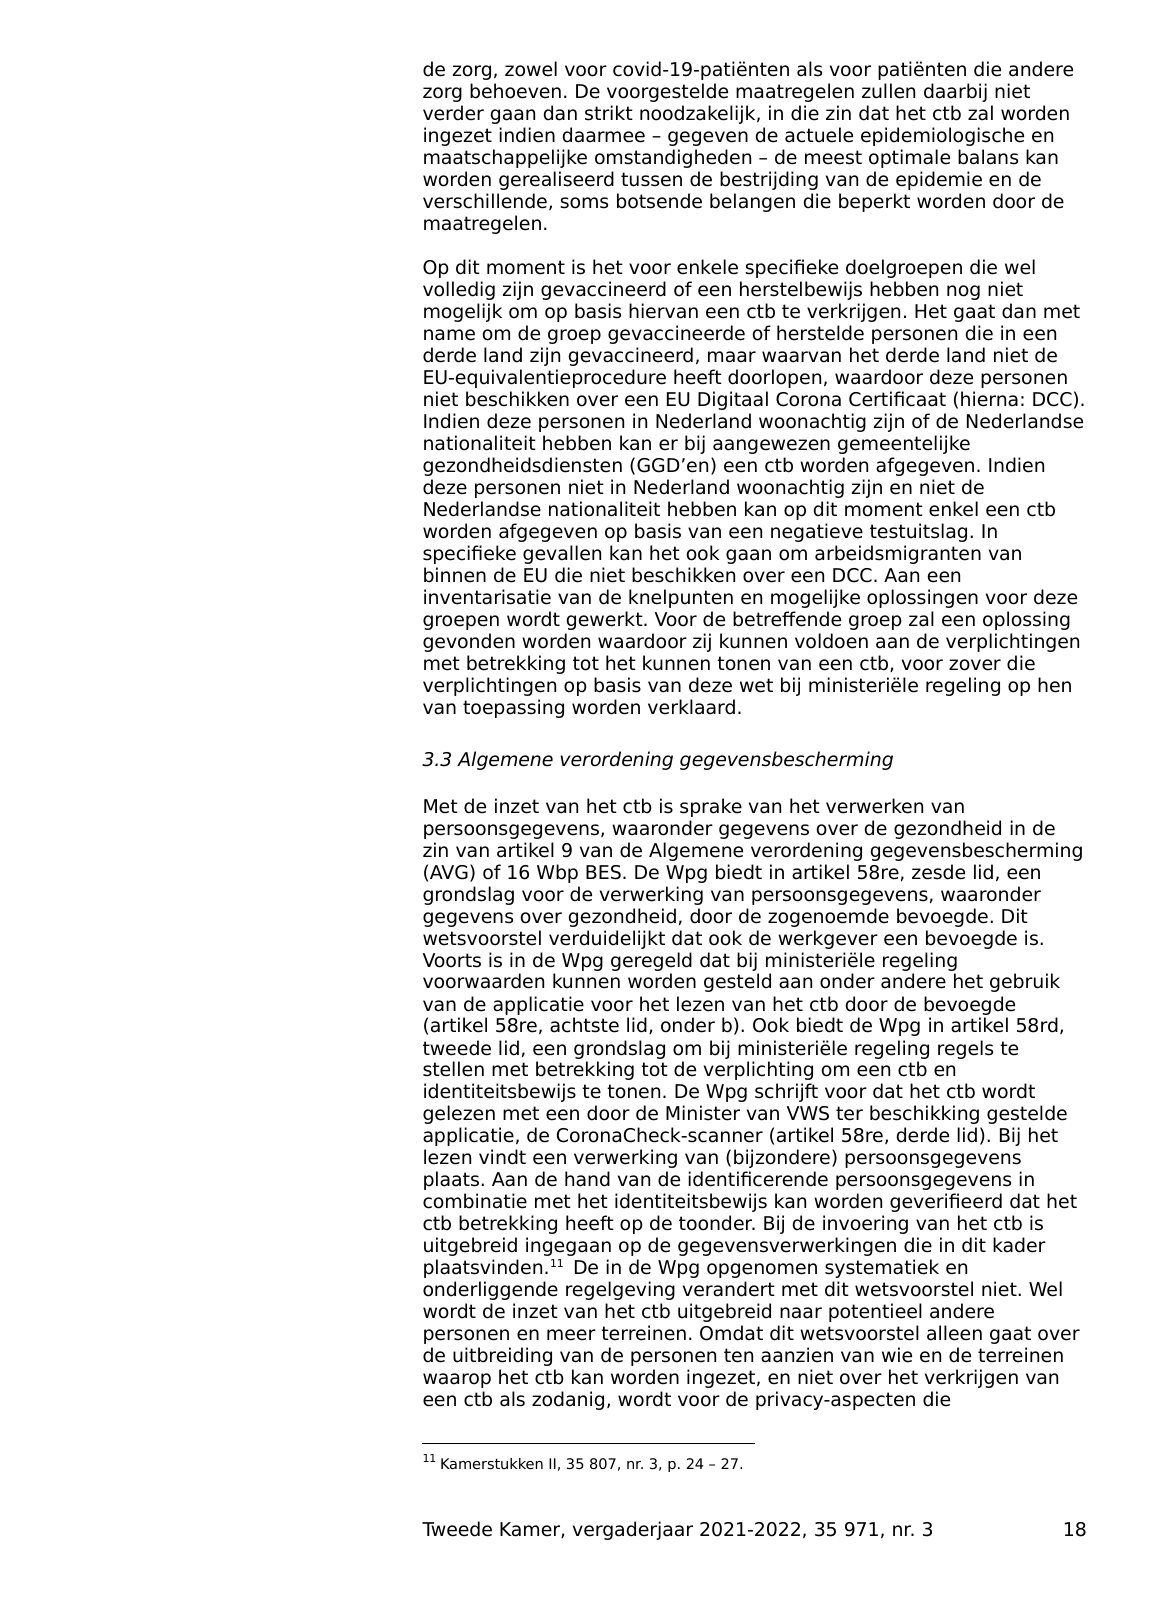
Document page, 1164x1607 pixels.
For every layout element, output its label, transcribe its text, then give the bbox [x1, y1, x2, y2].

text de zorg, zowel voor covid-19-patiënten als voor patiënten die andere zorg behoeven. De voorgestelde maatregelen zullen daarbij niet verder gaan dan strikt noodzakelijk, in die zin dat het ctb zal worden ingezet indien daarmee – gegeven de actuele epidemiologische en maatschappelijke omstandigheden – de meest optimale balans kan worden gerealiseerd tussen de bestrijding van de epidemie en de verschillende, soms botsende belangen die beperkt worden door de maatregelen. [422, 59, 1087, 235]
text Kamerstukken II, 35 807, nr. 3, p. 24 – 27. [422, 1452, 1087, 1474]
subtitle 3.3 Algemene verordening gegevensbescherming [422, 749, 1087, 771]
text Op dit moment is het voor enkele specifieke doelgroepen die wel volledig zijn gevaccineerd of een herstelbewijs hebben nog niet mogelijk om op basis hiervan een ctb te verkrijgen. Het gaat dan met name om de groep gevaccineerde of herstelde personen die in een derde land zijn gevaccineerd, maar waarvan het derde land niet de EU-equivalentieprocedure heeft doorlopen, waardoor deze personen niet beschikken over een EU Digitaal Corona Certificaat (hierna: DCC). Indien deze personen in Nederland woonachtig zijn of de Nederlandse nationaliteit hebben kan er bij aangewezen gemeentelijke gezondheidsdiensten (GGD’en) een ctb worden afgegeven. Indien deze personen niet in Nederland woonachtig zijn en niet de Nederlandse nationaliteit hebben kan op dit moment enkel een ctb worden afgegeven op basis van een negatieve testuitslag. In specifieke gevallen kan het ook gaan om arbeidsmigranten van binnen de EU die niet beschikken over een DCC. Aan een inventarisatie van de knelpunten en mogelijke oplossingen voor deze groepen wordt gewerkt. Voor de betreffende groep zal een oplossing gevonden worden waardoor zij kunnen voldoen aan de verplichtingen met betrekking tot het kunnen tonen van een ctb, voor zover die verplichtingen op basis van deze wet bij ministeriële regeling op hen van toepassing worden verklaard. [422, 257, 1087, 719]
text Met de inzet van het ctb is sprake van het verwerken van persoonsgegevens, waaronder gegevens over de gezondheid in de zin van artikel 9 van de Algemene verordening gegevensbescherming (AVG) of 16 Wbp BES. De Wpg biedt in artikel 58re, zesde lid, een grondslag voor de verwerking van persoonsgegevens, waaronder gegevens over gezondheid, door de zogenoemde bevoegde. Dit wetsvoorstel verduidelijkt dat ook de werkgever een bevoegde is. Voorts is in de Wpg geregeld dat bij ministeriële regeling voorwaarden kunnen worden gesteld aan onder andere het gebruik van de applicatie voor het lezen van het ctb door de bevoegde (artikel 58re, achtste lid, onder b). Ook biedt de Wpg in artikel 58rd, tweede lid, een grondslag om bij ministeriële regeling regels te stellen met betrekking tot de verplichting om een ctb en identiteitsbewijs te tonen. De Wpg schrijft voor dat het ctb wordt gelezen met een door de Minister van VWS ter beschikking gestelde applicatie, de CoronaCheck-scanner (artikel 58re, derde lid). Bij het lezen vindt een verwerking van (bijzondere) persoonsgegevens plaats. Aan de hand van de identificerende persoonsgegevens in combinatie met het identiteitsbewijs kan worden geverifieerd dat het ctb betrekking heeft op de toonder. Bij de invoering van het ctb is uitgebreid ingegaan op de gegevensverwerkingen die in dit kader plaatsvinden. De in de Wpg opgenomen systematiek en onderliggende regelgeving verandert met dit wetsvoorstel niet. Wel wordt de inzet van het ctb uitgebreid naar potentieel andere personen en meer terreinen. Omdat dit wetsvoorstel alleen gaat over de uitbreiding van de personen ten aanzien van wie en de terreinen waarop het ctb kan worden ingezet, en niet over het verkrijgen van een ctb als zodanig, wordt voor de privacy-aspecten die [422, 796, 1087, 1411]
